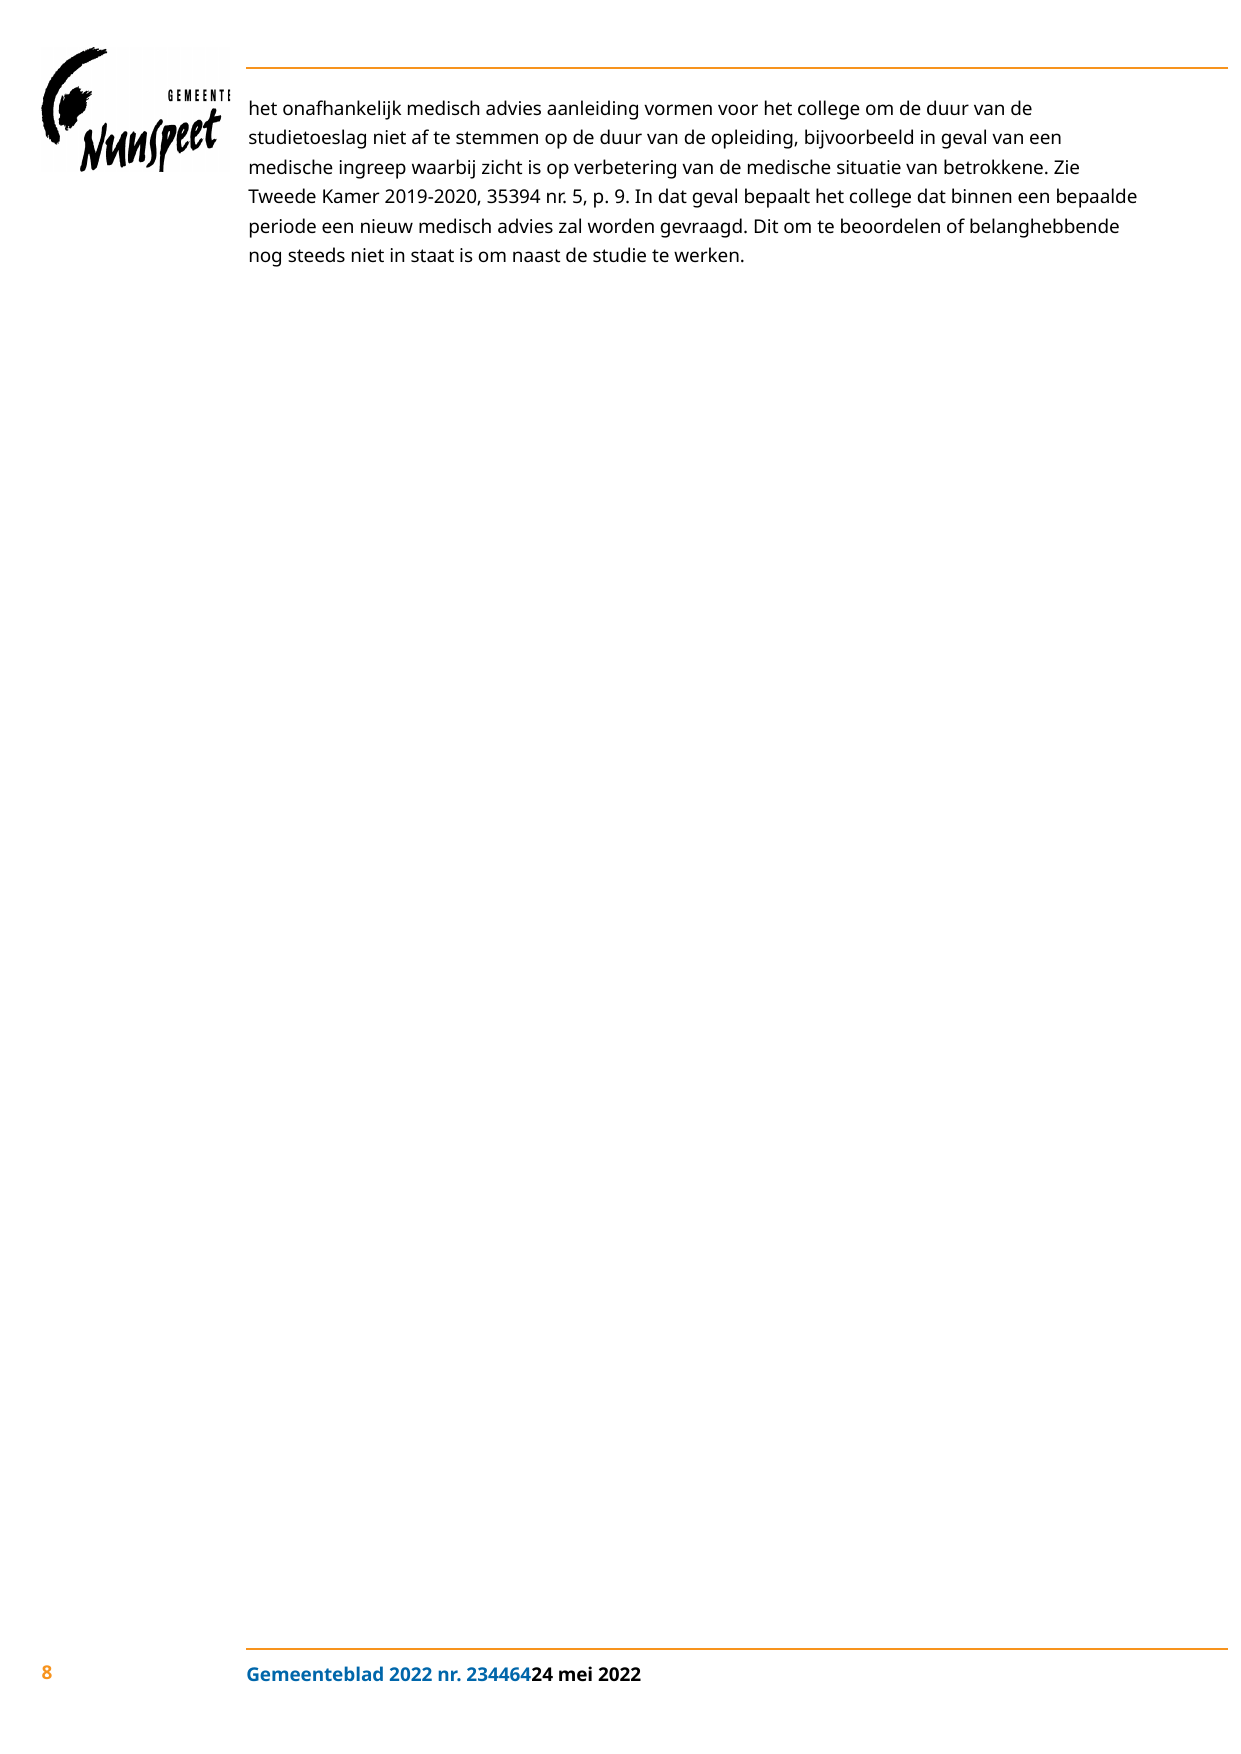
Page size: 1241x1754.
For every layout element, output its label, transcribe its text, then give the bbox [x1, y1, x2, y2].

picture [41, 47, 231, 172]
text het onafhankelijk medisch advies aanleiding vormen voor het college om de duur van de studietoeslag niet af te stemmen op de duur van de opleiding, bijvoorbeeld in geval van een medische ingreep waarbij zicht is op verbetering van de medische situatie van betrokkene. Zie Tweede Kamer 2019-2020, 35394 nr. 5, p. 9. In dat geval bepaalt het college dat binnen een bepaalde periode een nieuw medisch advies zal worden gevraagd. Dit om te beoordelen of belanghebbende nog steeds niet in staat is om naast de studie te werken. [248, 95, 1152, 268]
